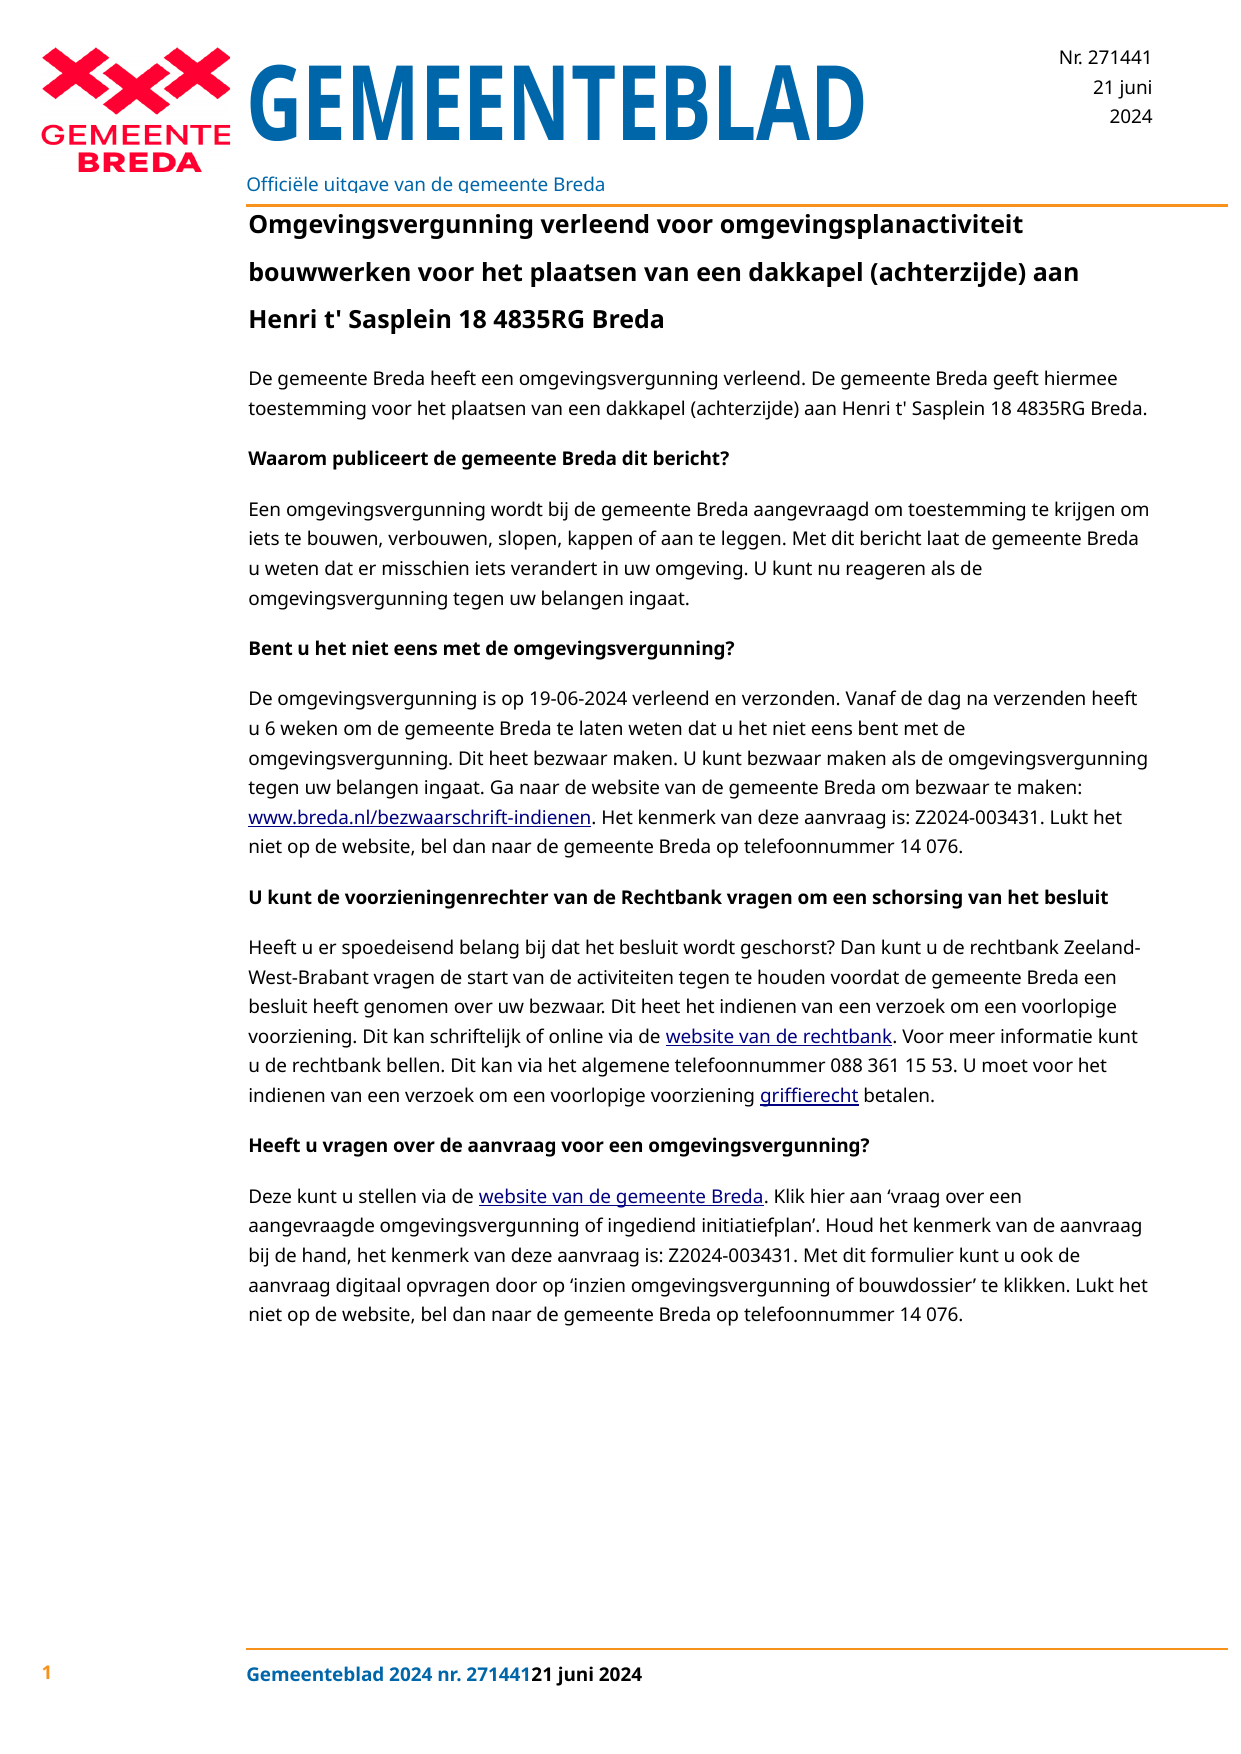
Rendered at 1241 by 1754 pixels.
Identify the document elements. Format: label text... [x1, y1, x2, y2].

text Bent u het niet eens met de omgevingsvergunning? [248, 635, 1152, 661]
text Waarom publiceert de gemeente Breda dit bericht? [248, 446, 1152, 471]
text U kunt de voorzieningenrechter van de Rechtbank vragen om een schorsing van het besluit [248, 884, 1152, 909]
text Deze kunt u stellen via de website van de gemeente Breda. Klik hier aan ‘vraag over een aangevraagde omgevingsvergunning of ingediend initiatiefplan’. Houd het kenmerk van de aanvraag bij de hand, het kenmerk van deze aanvraag is: Z2024-003431. Met dit formulier kunt u ook de aanvraag digitaal opvragen door op ‘inzien omgevingsvergunning of bouwdossier’ te klikken. Lukt het niet op de website, bel dan naar de gemeente Breda op telefoonnummer 14 076. [248, 1183, 1152, 1327]
text Heeft u vragen over de aanvraag voor een omgevingsvergunning? [248, 1133, 1152, 1158]
text Een omgevingsvergunning wordt bij de gemeente Breda aangevraagd om toestemming te krijgen om iets te bouwen, verbouwen, slopen, kappen of aan te leggen. Met dit bericht laat de gemeente Breda u weten dat er misschien iets verandert in uw omgeving. U kunt nu reageren als de omgevingsvergunning tegen uw belangen ingaat. [248, 496, 1152, 610]
picture [41, 47, 231, 172]
text De gemeente Breda heeft een omgevingsvergunning verleend. De gemeente Breda geeft hiermee toestemming voor het plaatsen van een dakkapel (achterzijde) aan Henri t' Sasplein 18 4835RG Breda. [248, 366, 1152, 421]
text De omgevingsvergunning is op 19-06-2024 verleend en verzonden. Vanaf de dag na verzenden heeft u 6 weken om de gemeente Breda te laten weten dat u het niet eens bent met de omgevingsvergunning. Dit heet bezwaar maken. U kunt bezwaar maken als de omgevingsvergunning tegen uw belangen ingaat. Ga naar de website van de gemeente Breda om bezwaar te maken: www.breda.nl/bezwaarschrift-indienen. Het kenmerk van deze aanvraag is: Z2024-003431. Lukt het niet op de website, bel dan naar de gemeente Breda op telefoonnummer 14 076. [248, 686, 1152, 859]
text Omgevingsvergunning verleend voor omgevingsplanactiviteit bouwwerken voor het plaatsen van een dakkapel (achterzijde) aan Henri t' Sasplein 18 4835RG Breda [248, 207, 1152, 336]
text Heeft u er spoedeisend belang bij dat het besluit wordt geschorst? Dan kunt u de rechtbank Zeeland-West-Brabant vragen de start van de activiteiten tegen te houden voordat de gemeente Breda een besluit heeft genomen over uw bezwaar. Dit heet het indienen van een verzoek om een voorlopige voorziening. Dit kan schriftelijk of online via de website van de rechtbank. Voor meer informatie kunt u de rechtbank bellen. Dit kan via het algemene telefoonnummer 088 361 15 53. U moet voor het indienen van een verzoek om een voorlopige voorziening griffierecht betalen. [248, 934, 1152, 1108]
